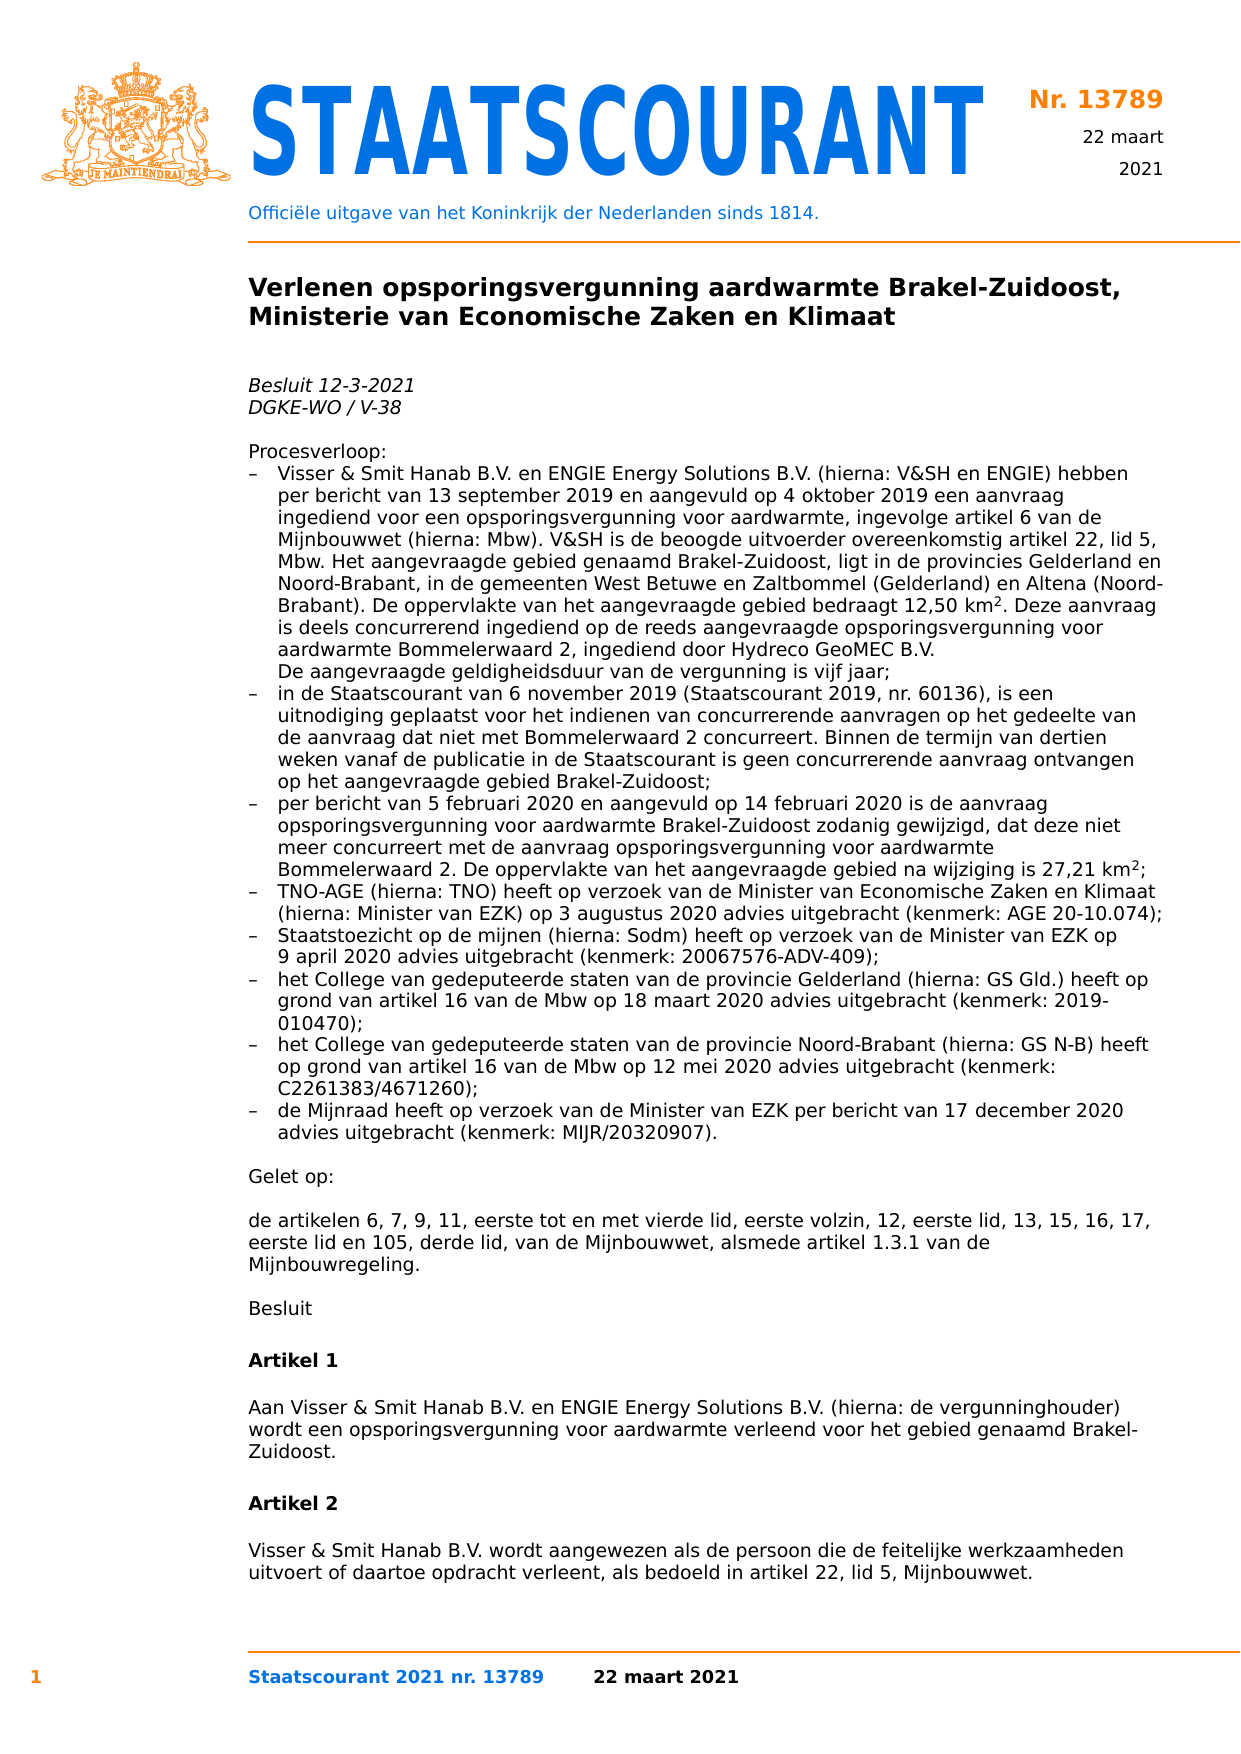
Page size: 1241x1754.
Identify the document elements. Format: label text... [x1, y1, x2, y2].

table_cell Officiële uitgave van het Koninkrijk der Nederlanden sinds 1814. [248, 203, 1240, 241]
subtitle Verlenen opsporingsvergunning aardwarmte Brakel-Zuidoost, Ministerie van Economische Zaken en Klimaat [248, 273, 1163, 331]
text – TNO-AGE (hierna: TNO) heeft op verzoek van de Minister van Economische Zaken en Klimaat (hierna: Minister van EZK) op 3 augustus 2020 advies uitgebracht (kenmerk: AGE 20-10.074); [248, 881, 1163, 924]
subtitle Artikel 2 [248, 1493, 1163, 1515]
text – de Mijnraad heeft op verzoek van de Minister van EZK per bericht van 17 december 2020 advies uitgebracht (kenmerk: MIJR/20320907). [248, 1100, 1163, 1144]
text – het College van gedeputeerde staten van de provincie Gelderland (hierna: GS Gld.) heeft op grond van artikel 16 van de Mbw op 18 maart 2020 advies uitgebracht (kenmerk: 2019-010470); [248, 968, 1163, 1034]
table_header [25, 62, 248, 241]
table_cell 22 maart [998, 121, 1240, 153]
text Procesverloop: [248, 441, 1163, 463]
text Besluit [248, 1298, 1163, 1320]
text – in de Staatscourant van 6 november 2019 (Staatscourant 2019, nr. 60136), is een uitnodiging geplaatst voor het indienen van concurrerende aanvragen op het gedeelte van de aanvraag dat niet met Bommelerwaard 2 concurreert. Binnen de termijn van dertien weken vanaf de publicatie in de Staatscourant is geen concurrerende aanvraag ontvangen op het aangevraagde gebied Brakel-Zuidoost; [248, 683, 1163, 793]
table_header Nr. 13789 [998, 62, 1240, 121]
text – Staatstoezicht op de mijnen (hierna: Sodm) heeft op verzoek van de Minister van EZK op 9 april 2020 advies uitgebracht (kenmerk: 20067576-ADV-409); [248, 924, 1163, 968]
text Aan Visser & Smit Hanab B.V. en ENGIE Energy Solutions B.V. (hierna: de vergunninghouder) wordt een opsporingsvergunning voor aardwarmte verleend voor het gebied genaamd Brakel-Zuidoost. [248, 1397, 1163, 1463]
text – per bericht van 5 februari 2020 en aangevuld op 14 februari 2020 is de aanvraag opsporingsvergunning voor aardwarmte Brakel-Zuidoost zodanig gewijzigd, dat deze niet meer concurreert met de aanvraag opsporingsvergunning voor aardwarmte Bommelerwaard 2. De oppervlakte van het aangevraagde gebied na wijziging is 27,21 km2; [248, 793, 1163, 881]
text Gelet op: [248, 1166, 1163, 1188]
text – het College van gedeputeerde staten van de provincie Noord-Brabant (hierna: GS N-B) heeft op grond van artikel 16 van de Mbw op 12 mei 2020 advies uitgebracht (kenmerk: C2261383/4671260); [248, 1034, 1163, 1100]
text DGKE-WO / V-38 [248, 397, 1163, 419]
table_header STAATSCOURANT [248, 62, 998, 203]
text De aangevraagde geldigheidsduur van de vergunning is vijf jaar; [277, 661, 1163, 683]
picture [41, 62, 231, 186]
subtitle Artikel 1 [248, 1350, 1163, 1372]
text de artikelen 6, 7, 9, 11, eerste tot en met vierde lid, eerste volzin, 12, eerste lid, 13, 15, 16, 17, eerste lid en 105, derde lid, van de Mijnbouwwet, alsmede artikel 1.3.1 van de Mijnbouwregeling. [248, 1210, 1163, 1276]
text – Visser & Smit Hanab B.V. en ENGIE Energy Solutions B.V. (hierna: V&SH en ENGIE) hebben per bericht van 13 september 2019 en aangevuld op 4 oktober 2019 een aanvraag ingediend voor een opsporingsvergunning voor aardwarmte, ingevolge artikel 6 van de Mijnbouwwet (hierna: Mbw). V&SH is de beoogde uitvoerder overeenkomstig artikel 22, lid 5, Mbw. Het aangevraagde gebied genaamd Brakel-Zuidoost, ligt in de provincies Gelderland en Noord-Brabant, in de gemeenten West Betuwe en Zaltbommel (Gelderland) en Altena (Noord-Brabant). De oppervlakte van het aangevraagde gebied bedraagt 12,50 km2. Deze aanvraag is deels concurrerend ingediend op de reeds aangevraagde opsporingsvergunning voor aardwarmte Bommelerwaard 2, ingediend door Hydreco GeoMEC B.V. [248, 463, 1163, 661]
text Besluit 12-3-2021 [248, 375, 1163, 397]
text Visser & Smit Hanab B.V. wordt aangewezen als de persoon die de feitelijke werkzaamheden uitvoert of daartoe opdracht verleent, als bedoeld in artikel 22, lid 5, Mijnbouwwet. [248, 1540, 1163, 1584]
table_cell 2021 [998, 153, 1240, 203]
